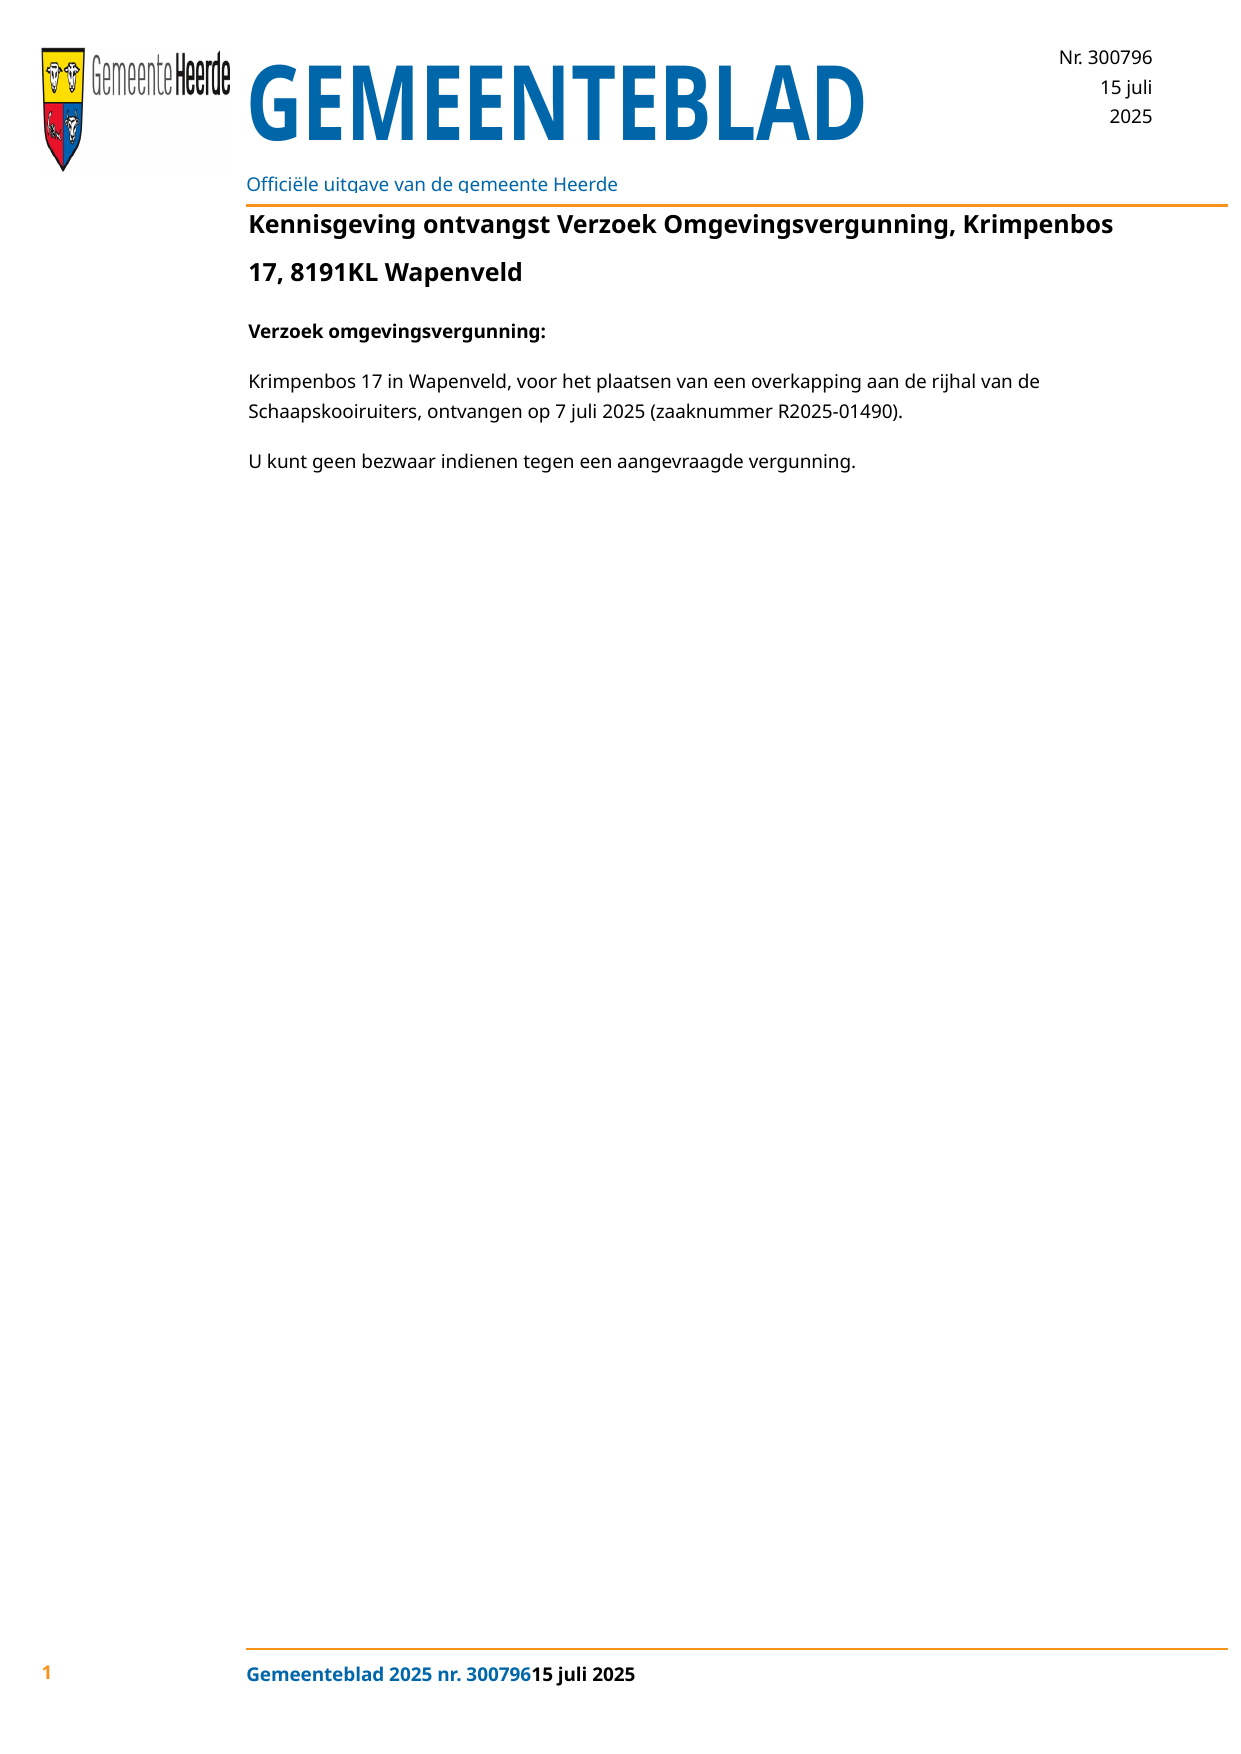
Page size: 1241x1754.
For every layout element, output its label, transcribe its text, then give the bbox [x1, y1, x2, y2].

text U kunt geen bezwaar indienen tegen een aangevraagde vergunning. [248, 448, 1152, 474]
text Krimpenbos 17 in Wapenveld, voor het plaatsen van een overkapping aan de rijhal van de Schaapskooiruiters, ontvangen op 7 juli 2025 (zaaknummer R2025-01490). [248, 368, 1152, 424]
picture [41, 47, 231, 172]
text Kennisgeving ontvangst Verzoek Omgevingsvergunning, Krimpenbos 17, 8191KL Wapenveld [248, 207, 1152, 288]
text Verzoek omgevingsvergunning: [248, 318, 1152, 344]
